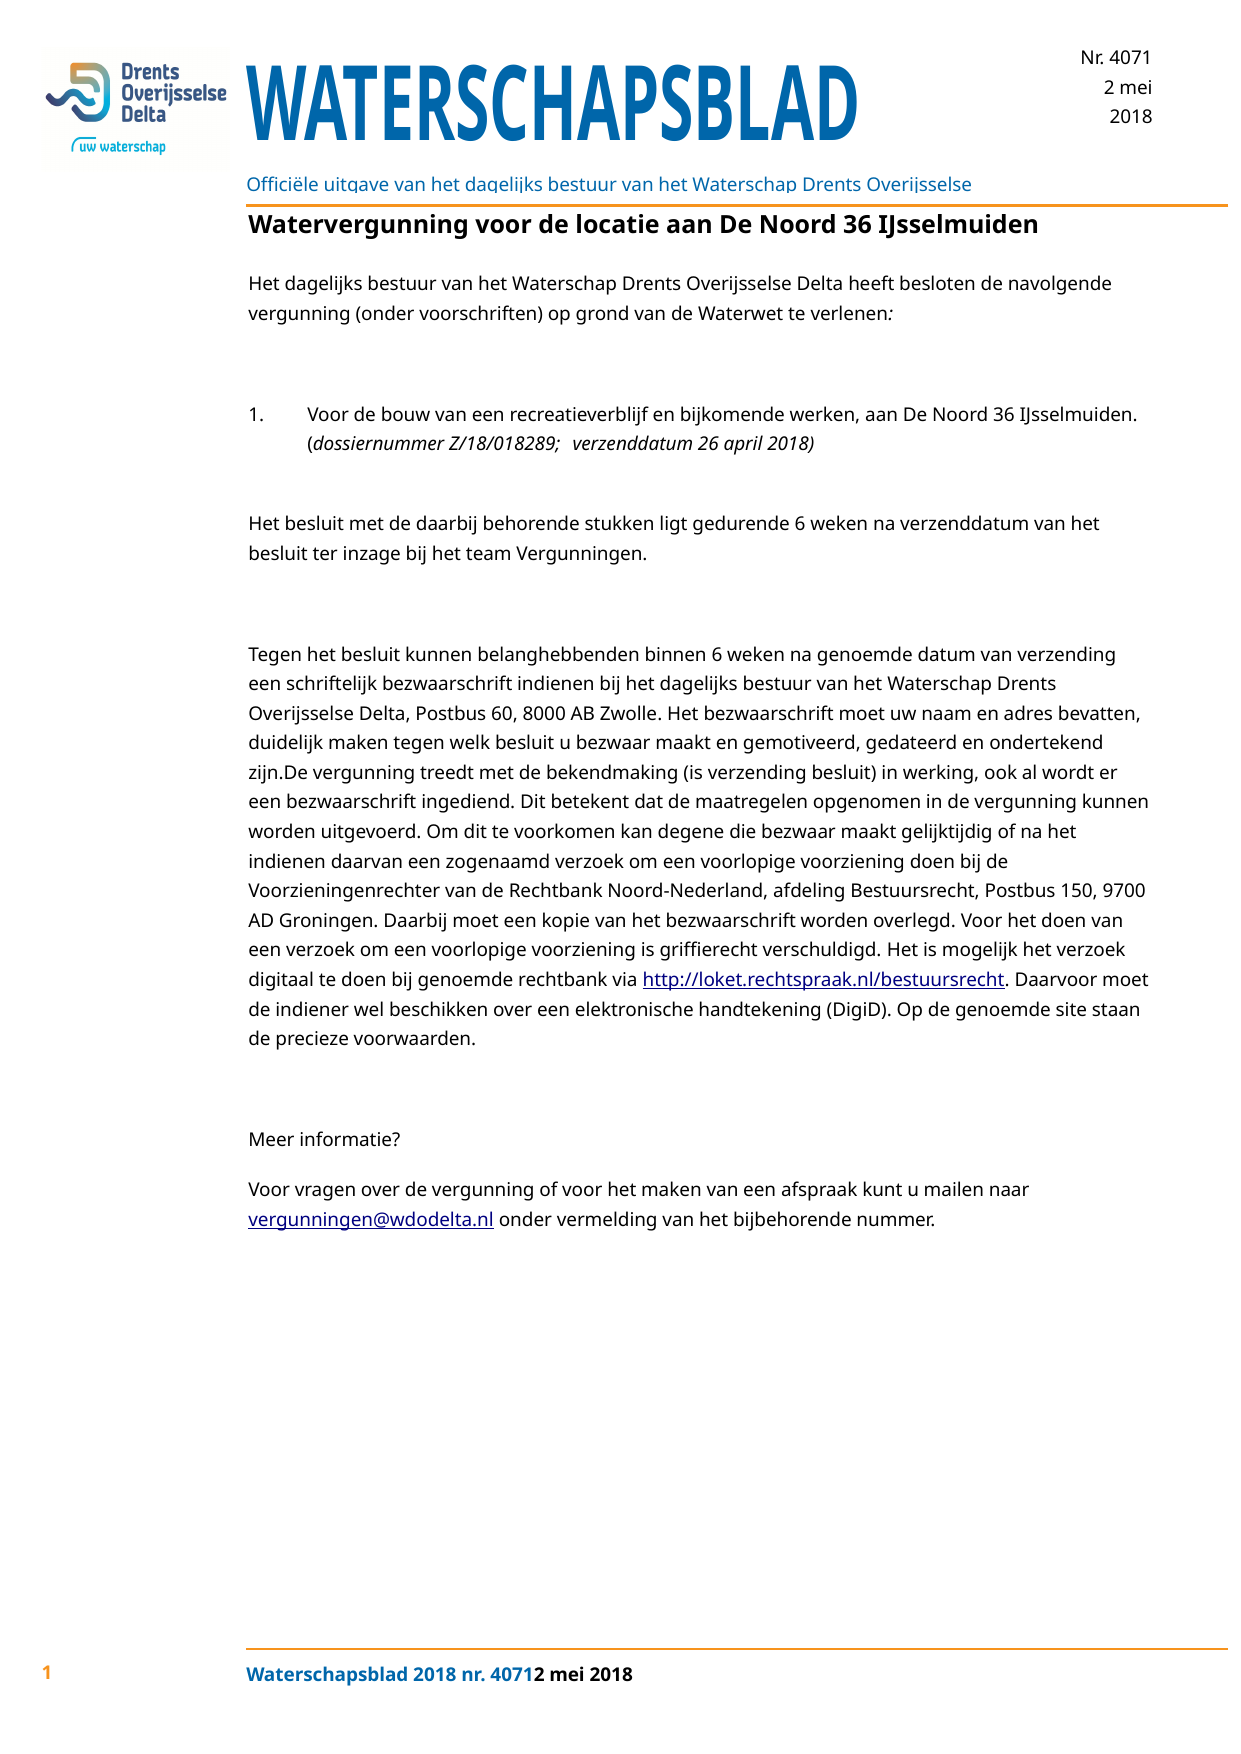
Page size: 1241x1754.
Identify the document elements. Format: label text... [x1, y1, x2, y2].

text Tegen het besluit kunnen belanghebbenden binnen 6 weken na genoemde datum van verzending een schriftelijk bezwaarschrift indienen bij het dagelijks bestuur van het Waterschap Drents Overijsselse Delta, Postbus 60, 8000 AB Zwolle. Het bezwaarschrift moet uw naam en adres bevatten, duidelijk maken tegen welk besluit u bezwaar maakt en gemotiveerd, gedateerd en ondertekend zijn.De vergunning treedt met de bekendmaking (is verzending besluit) in werking, ook al wordt er een bezwaarschrift ingediend. Dit betekent dat de maatregelen opgenomen in de vergunning kunnen worden uitgevoerd. Om dit te voorkomen kan degene die bezwaar maakt gelijktijdig of na het indienen daarvan een zogenaamd verzoek om een voorlopige voorziening doen bij de Voorzieningenrechter van de Rechtbank Noord-Nederland, afdeling Bestuursrecht, Postbus 150, 9700 AD Groningen. Daarbij moet een kopie van het bezwaarschrift worden overlegd. Voor het doen van een verzoek om een voorlopige voorziening is griffierecht verschuldigd. Het is mogelijk het verzoek digitaal te doen bij genoemde rechtbank via http://loket.rechtspraak.nl/bestuursrecht. Daarvoor moet de indiener wel beschikken over een elektronische handtekening (DigiD). Op de genoemde site staan de precieze voorwaarden. [248, 641, 1152, 1051]
text Het besluit met de daarbij behorende stukken ligt gedurende 6 weken na verzenddatum van het besluit ter inzage bij het team Vergunningen. [248, 510, 1152, 566]
text Het dagelijks bestuur van het Waterschap Drents Overijsselse Delta heeft besloten de navolgende vergunning (onder voorschriften) op grond van de Waterwet te verlenen: [248, 270, 1152, 326]
text Meer informatie? [248, 1126, 1152, 1152]
picture [41, 47, 231, 172]
list Voor de bouw van een recreatieverblijf en bijkomende werken, aan De Noord 36 IJsselmuiden. (dossiernummer Z/18/018289; verzenddatum 26 april 2018) [248, 401, 1152, 456]
text Watervergunning voor de locatie aan De Noord 36 IJsselmuiden [248, 207, 1152, 241]
text Voor vragen over de vergunning of voor het maken van een afspraak kunt u mailen naar vergunningen@wdodelta.nl onder vermelding van het bijbehorende nummer. [248, 1177, 1152, 1232]
